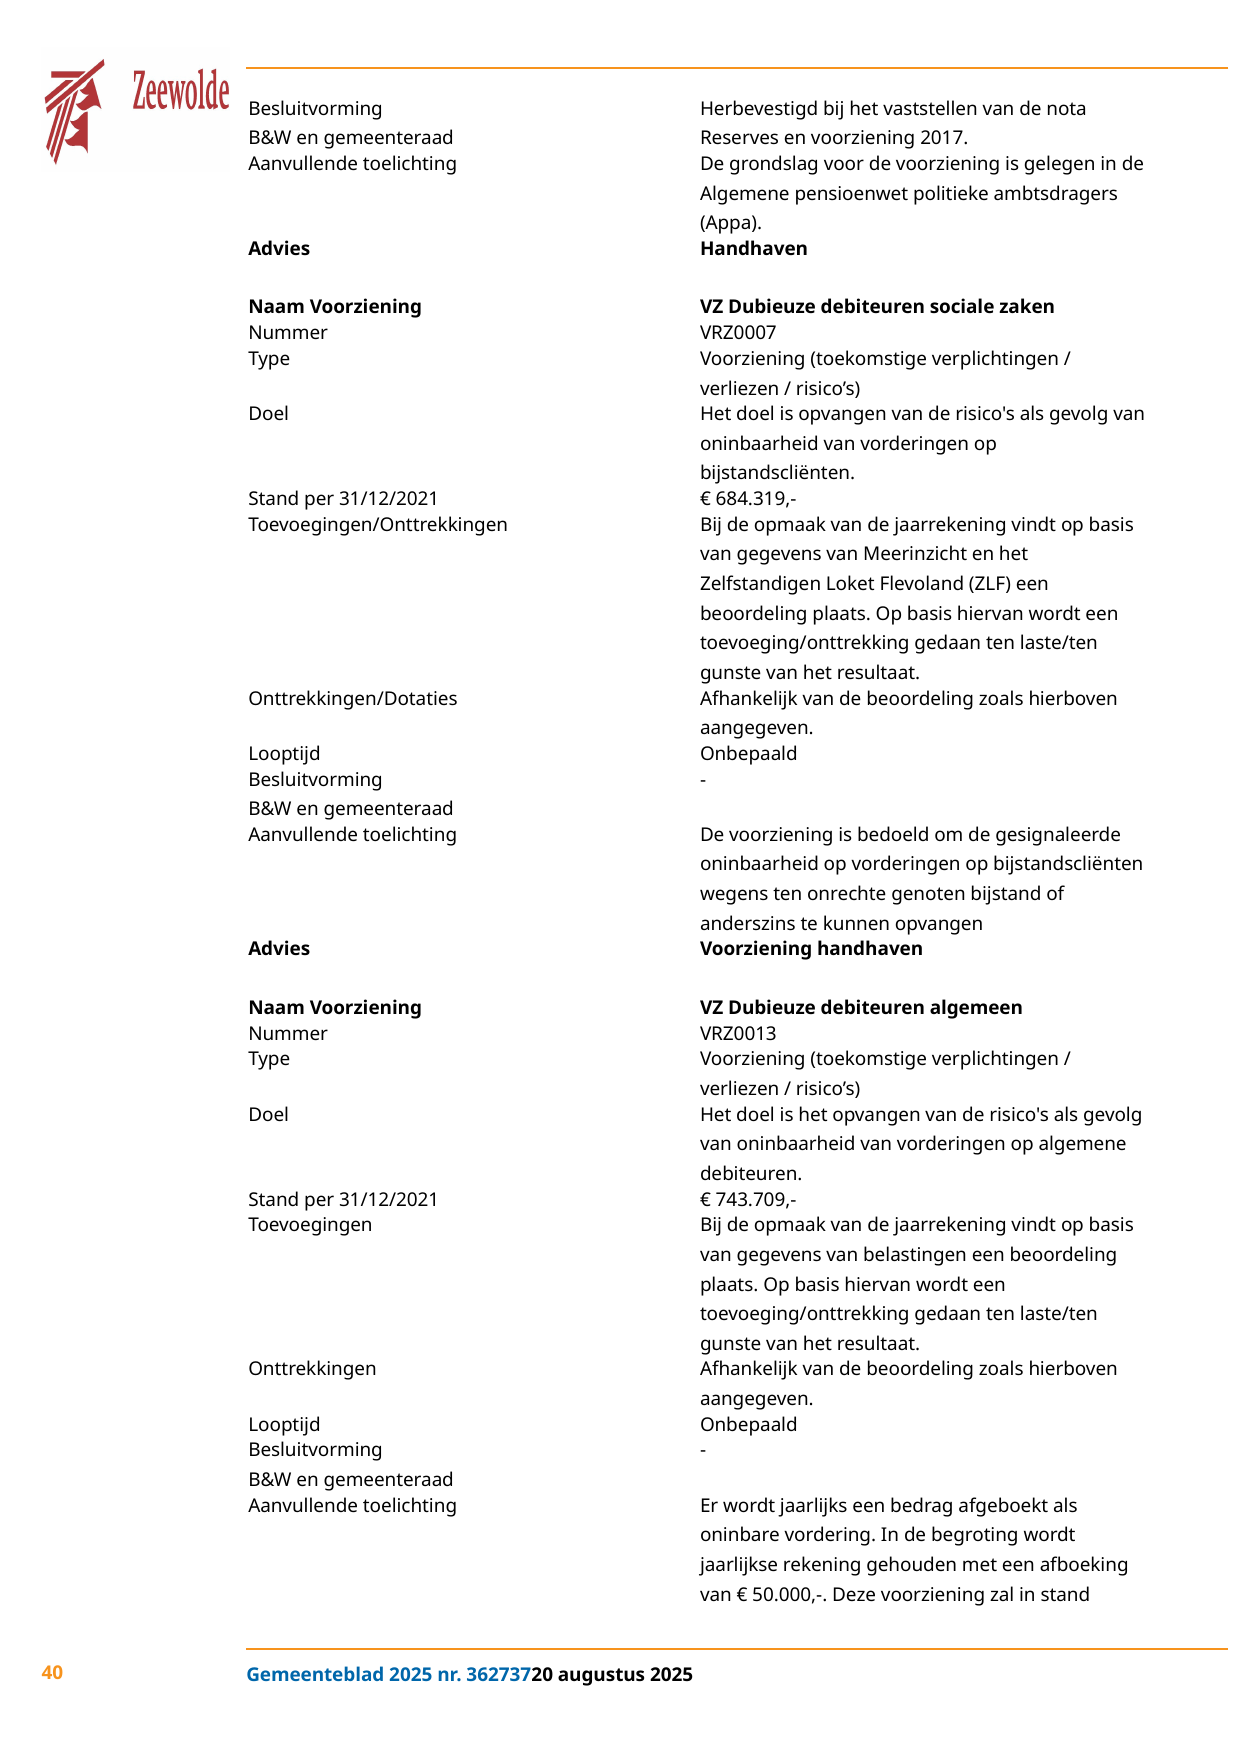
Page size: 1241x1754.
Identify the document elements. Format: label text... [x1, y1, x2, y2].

table_cell Herbevestigd bij het vaststellen van de nota Reserves en voorziening 2017. [700, 95, 1152, 150]
table_cell Bij de opmaak van de jaarrekening vindt op basis van gegevens van belastingen een beoordeling plaats. Op basis hiervan wordt een toevoeging/onttrekking gedaan ten laste/ten gunste van het resultaat. [700, 1212, 1152, 1356]
table_cell - [700, 1437, 1152, 1492]
table_cell Toevoegingen [248, 1212, 700, 1356]
table_cell Handhaven [700, 235, 1152, 261]
table_cell Besluitvorming B&W en gemeenteraad [248, 766, 700, 821]
table_cell Voorziening (toekomstige verplichtingen / verliezen / risico’s) [700, 345, 1152, 400]
table_cell Toevoegingen/Onttrekkingen [248, 511, 700, 685]
table_cell Voorziening handhaven [700, 936, 1152, 961]
table_cell Besluitvorming B&W en gemeenteraad [248, 95, 700, 150]
table_header VZ Dubieuze debiteuren algemeen [700, 994, 1152, 1020]
table_header Naam Voorziening [248, 294, 700, 319]
table_cell De voorziening is bedoeld om de gesignaleerde oninbaar­heid op vorderingen op bijstandscliënten wegens ten onrechte genoten bijstand of anderszins te kunnen opvangen [700, 821, 1152, 936]
table_cell Besluitvorming B&W en gemeenteraad [248, 1437, 700, 1492]
table_cell Nummer [248, 319, 700, 345]
table_cell Er wordt jaarlijks een bedrag afgeboekt als oninbare vordering. In de begroting wordt jaarlijkse rekening gehouden met een afboeking van € 50.000,-. Deze voorziening zal in stand [700, 1492, 1152, 1606]
table_cell Doel [248, 400, 700, 485]
table_cell Type [248, 1046, 700, 1101]
table_cell Afhankelijk van de beoordeling zoals hierboven aangegeven. [700, 685, 1152, 740]
table_cell Nummer [248, 1020, 700, 1046]
table_cell Aanvullende toelichting [248, 150, 700, 235]
table_cell Advies [248, 936, 700, 961]
table_cell VRZ0007 [700, 319, 1152, 345]
table_cell VRZ0013 [700, 1020, 1152, 1046]
table_cell Bij de opmaak van de jaarrekening vindt op basis van gegevens van Meerinzicht en het Zelfstandigen Loket Flevoland (ZLF) een beoordeling plaats. Op basis hiervan wordt een toevoeging/onttrekking gedaan ten laste/ten gunste van het resultaat. [700, 511, 1152, 685]
table_cell Onttrekkingen/Dotaties [248, 685, 700, 740]
table_cell € 684.319,- [700, 485, 1152, 511]
table_header VZ Dubieuze debiteuren sociale zaken [700, 294, 1152, 319]
table_cell Looptijd [248, 740, 700, 766]
table_cell Het doel is opvangen van de risico's als gevolg van oninbaarheid van vorderingen op bijstandscliënten. [700, 400, 1152, 485]
table_cell Stand per 31/12/2021 [248, 1186, 700, 1212]
table_cell Aanvullende toelichting [248, 821, 700, 936]
table_cell Advies [248, 235, 700, 261]
table_cell Onttrekkingen [248, 1356, 700, 1411]
table_cell Stand per 31/12/2021 [248, 485, 700, 511]
table_cell Looptijd [248, 1411, 700, 1437]
table_cell Onbepaald [700, 1411, 1152, 1437]
table_cell € 743.709,- [700, 1186, 1152, 1212]
table_cell Aanvullende toelichting [248, 1492, 700, 1606]
table_cell Voorziening (toekomstige verplichtingen / verliezen / risico’s) [700, 1046, 1152, 1101]
table_cell De grondslag voor de voorziening is gelegen in de Algemene pensioenwet politieke ambtsdragers (Appa). [700, 150, 1152, 235]
table_cell Het doel is het opvangen van de risico's als gevolg van oninbaarheid van vorderingen op algemene debiteuren. [700, 1101, 1152, 1186]
table_cell Onbepaald [700, 740, 1152, 766]
table_cell - [700, 766, 1152, 821]
table_cell Doel [248, 1101, 700, 1186]
table_cell Type [248, 345, 700, 400]
picture [41, 47, 231, 172]
table_header Naam Voorziening [248, 994, 700, 1020]
table_cell Afhankelijk van de beoordeling zoals hierboven aangegeven. [700, 1356, 1152, 1411]
